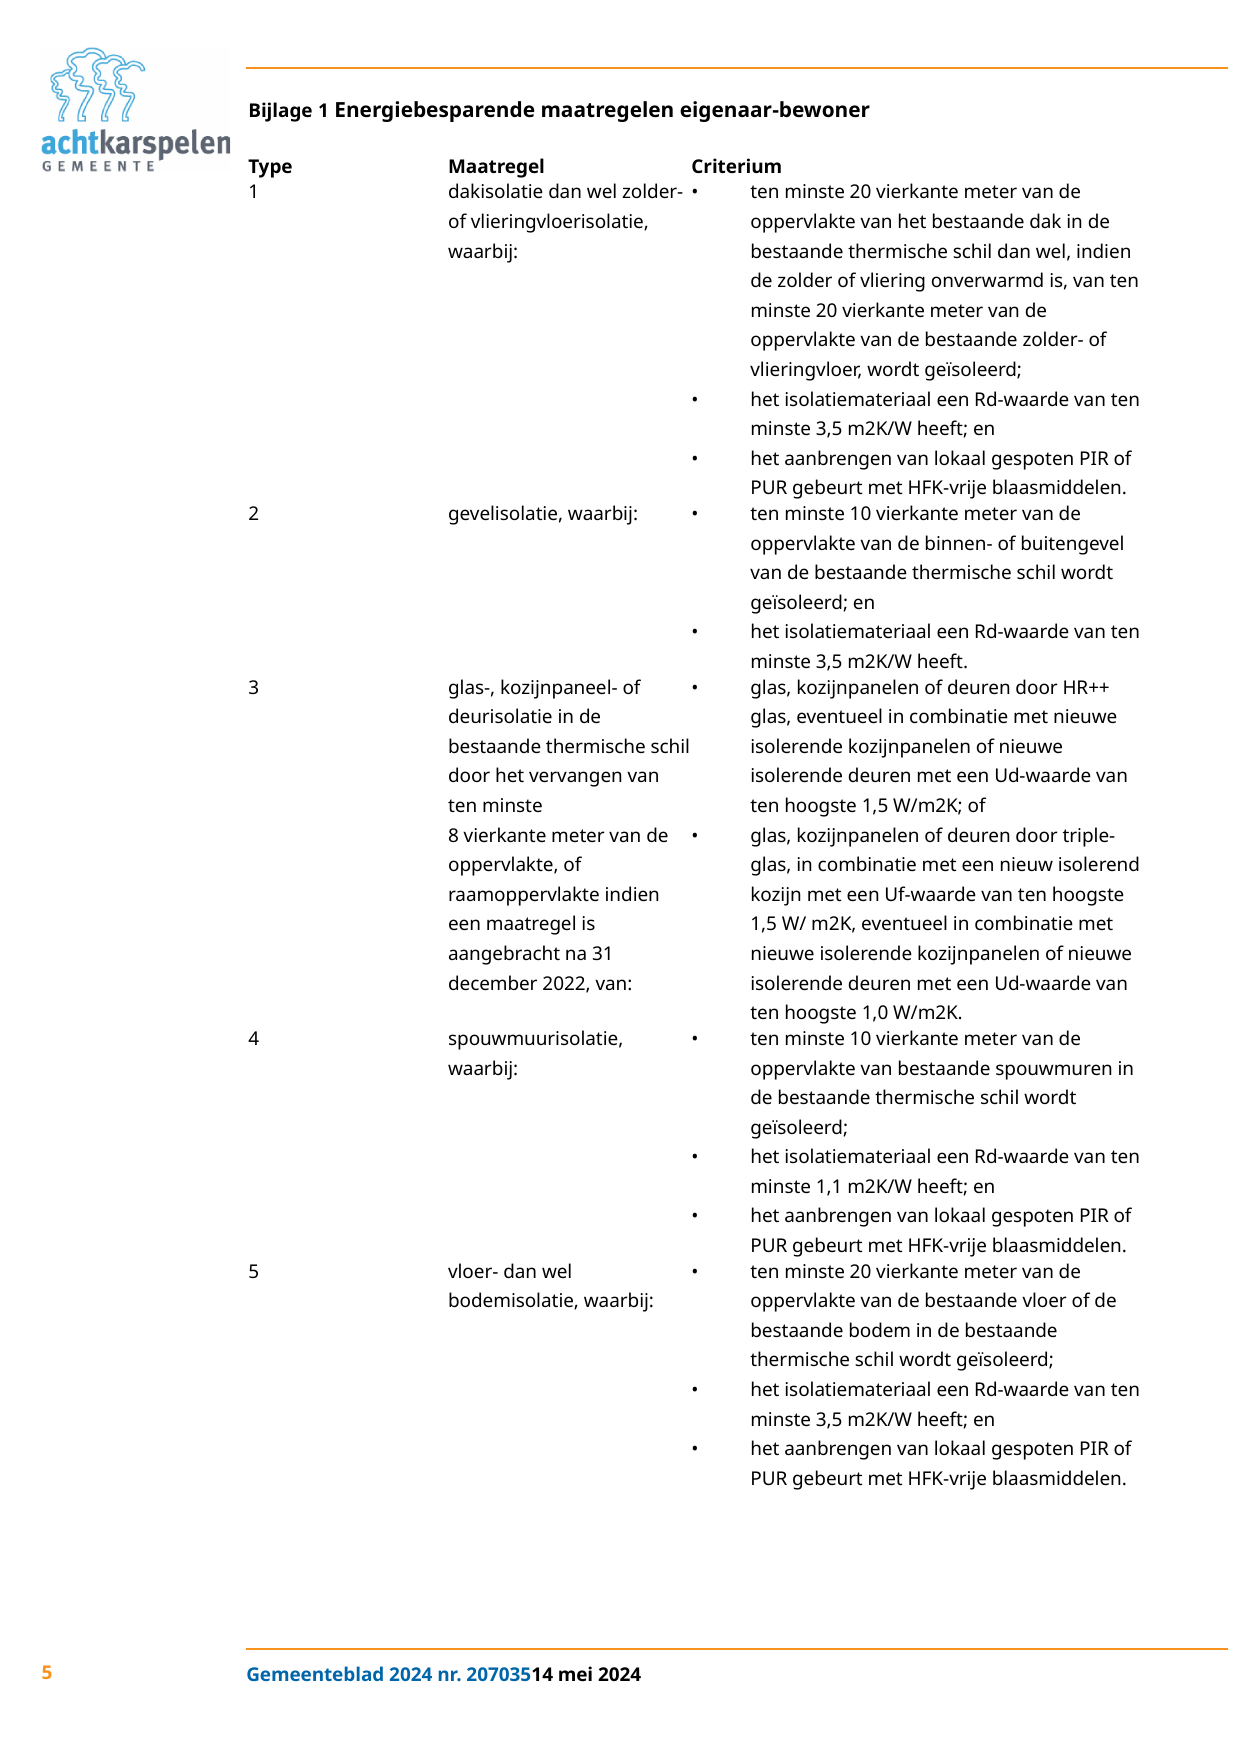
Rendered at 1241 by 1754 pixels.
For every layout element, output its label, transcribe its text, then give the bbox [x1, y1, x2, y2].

table_cell 2 [248, 500, 448, 674]
table_header Criterium [691, 153, 1152, 179]
text Bijlage 1 Energiebesparende maatregelen eigenaar-bewoner [248, 95, 1152, 123]
table_cell 5 [248, 1258, 448, 1491]
table_cell 1 [248, 179, 448, 500]
table_header Type [248, 153, 448, 179]
table_cell ten minste 10 vierkante meter van de oppervlakte van bestaande spouwmuren in de bestaande thermische schil wordt geïsoleerd; het isolatiemateriaal een Rd-waarde van ten minste 1,1 m2K/W heeft; en het aanbrengen van lokaal gespoten PIR of PUR gebeurt met HFK-vrije blaasmiddelen. [691, 1025, 1152, 1258]
table_cell dakisolatie dan wel zolder- of vlieringvloerisolatie, waarbij: [448, 179, 691, 500]
table_cell vloer- dan wel bodemisolatie, waarbij: [448, 1258, 691, 1491]
table_header Maatregel [448, 153, 691, 179]
table_cell glas, kozijnpanelen of deuren door HR++ glas, eventueel in combinatie met nieuwe isolerende kozijnpanelen of nieuwe isolerende deuren met een Ud-waarde van ten hoogste 1,5 W/m2K; of glas, kozijnpanelen of deuren door triple-glas, in combinatie met een nieuw isolerend kozijn met een Uf-waarde van ten hoogste 1,5 W/ m2K, eventueel in combinatie met nieuwe isolerende kozijnpanelen of nieuwe isolerende deuren met een Ud-waarde van ten hoogste 1,0 W/m2K. [691, 674, 1152, 1025]
table_cell ten minste 20 vierkante meter van de oppervlakte van het bestaande dak in de bestaande thermische schil dan wel, indien de zolder of vliering onverwarmd is, van ten minste 20 vierkante meter van de oppervlakte van de bestaande zolder- of vlieringvloer, wordt geïsoleerd; het isolatiemateriaal een Rd-waarde van ten minste 3,5 m2K/W heeft; en het aanbrengen van lokaal gespoten PIR of PUR gebeurt met HFK-vrije blaasmiddelen. [691, 179, 1152, 500]
table_cell gevelisolatie, waarbij: [448, 500, 691, 674]
table_cell 4 [248, 1025, 448, 1258]
picture [41, 47, 231, 172]
table_cell glas-, kozijnpaneel- of deurisolatie in de bestaande thermische schil door het vervangen van ten minste 8 vierkante meter van de oppervlakte, of raamoppervlakte indien een maatregel is aangebracht na 31 december 2022, van: [448, 674, 691, 1025]
table_cell ten minste 10 vierkante meter van de oppervlakte van de binnen- of buitengevel van de bestaande thermische schil wordt geïsoleerd; en het isolatiemateriaal een Rd-waarde van ten minste 3,5 m2K/W heeft. [691, 500, 1152, 674]
table_cell ten minste 20 vierkante meter van de oppervlakte van de bestaande vloer of de bestaande bodem in de bestaande thermische schil wordt geïsoleerd; het isolatiemateriaal een Rd-waarde van ten minste 3,5 m2K/W heeft; en het aanbrengen van lokaal gespoten PIR of PUR gebeurt met HFK-vrije blaasmiddelen. [691, 1258, 1152, 1491]
table_cell 3 [248, 674, 448, 1025]
table_cell spouwmuurisolatie, waarbij: [448, 1025, 691, 1258]
